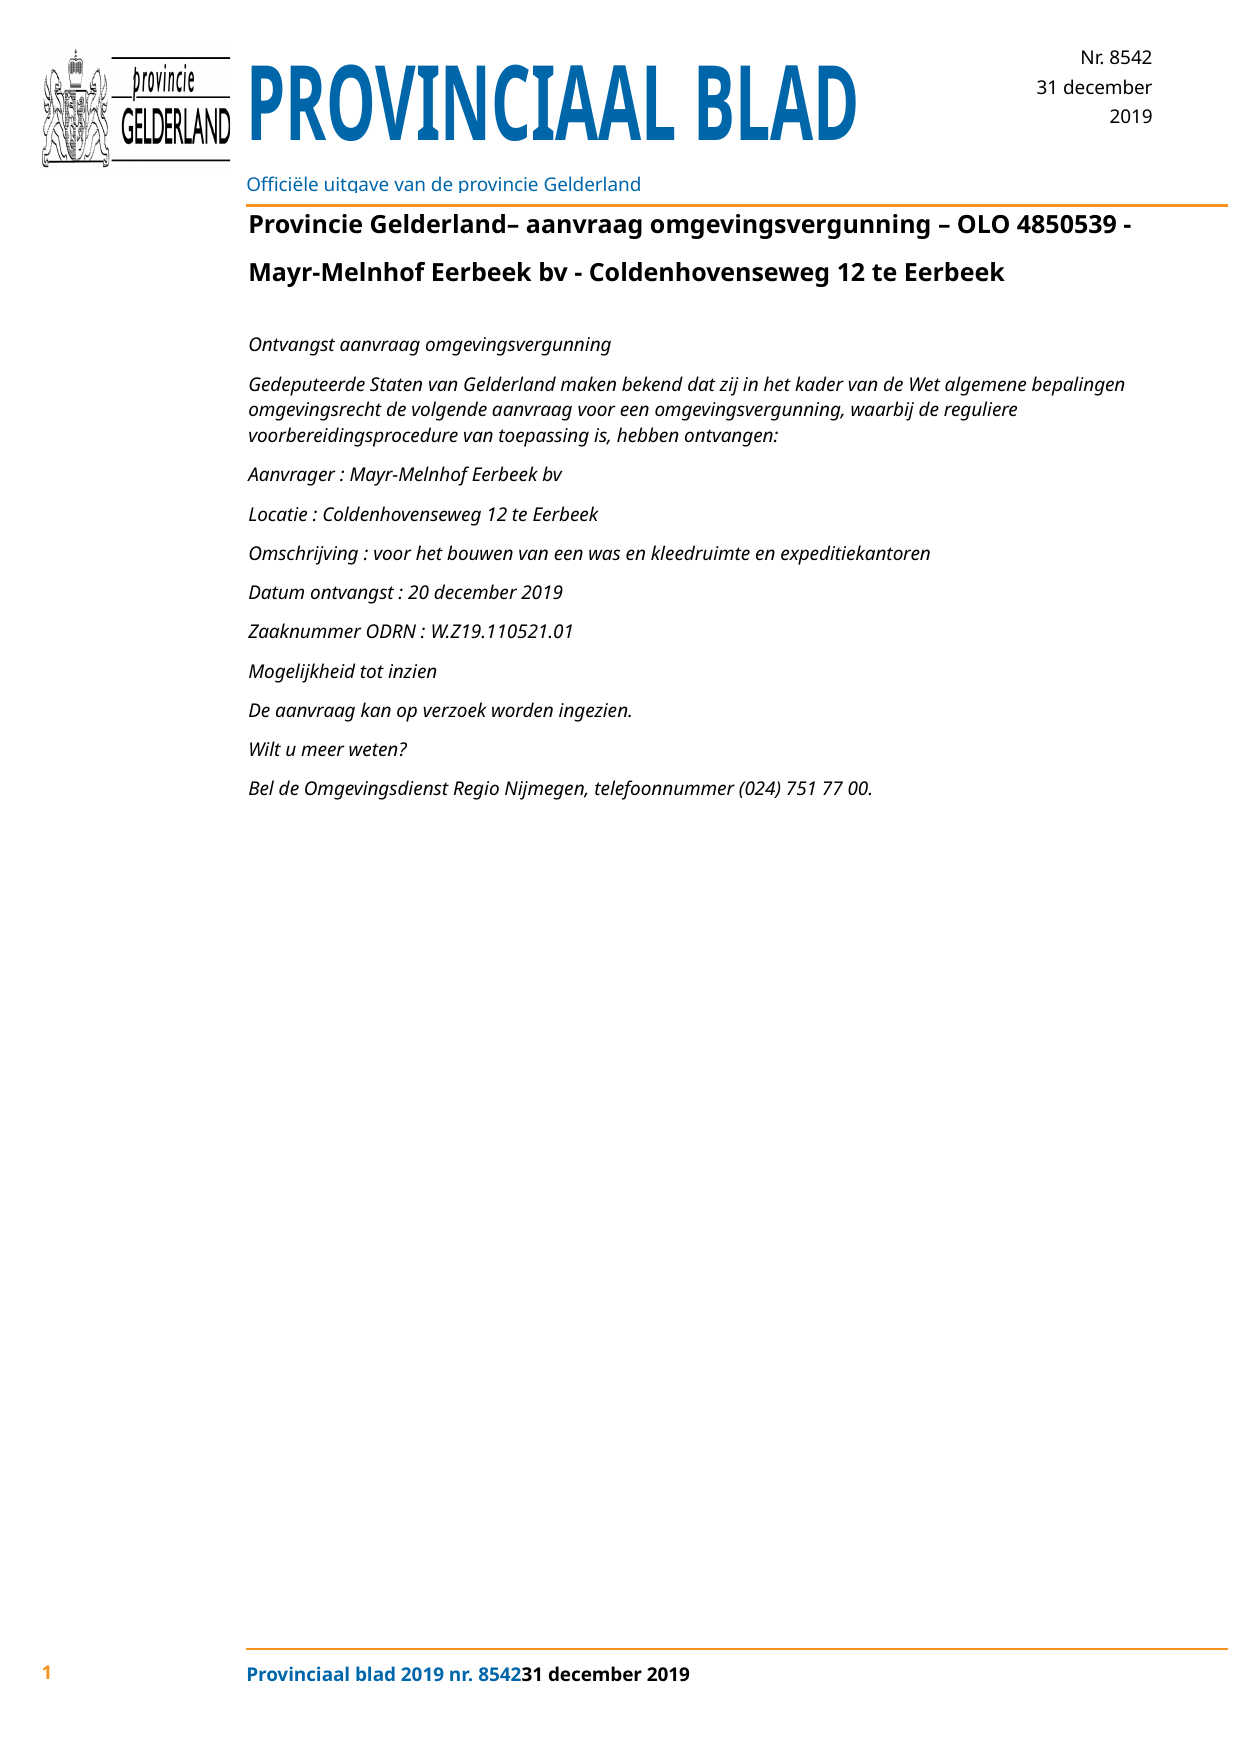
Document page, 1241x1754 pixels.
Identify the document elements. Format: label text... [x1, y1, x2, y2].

text Gedeputeerde Staten van Gelderland maken bekend dat zij in het kader van de Wet algemene bepalingen omgevingsrecht de volgende aanvraag voor een omgevingsvergunning, waarbij de reguliere voorbereidingsprocedure van toepassing is, hebben ontvangen: [248, 371, 1152, 448]
text Locatie : Coldenhovenseweg 12 te Eerbeek [248, 501, 1152, 526]
text De aanvraag kan op verzoek worden ingezien. [248, 697, 1152, 723]
text Aanvrager : Mayr-Melnhof Eerbeek bv [248, 461, 1152, 487]
text Ontvangst aanvraag omgevingsvergunning [248, 331, 1152, 357]
text Bel de Omgevingsdienst Regio Nijmegen, telefoonnummer (024) 751 77 00. [248, 776, 1152, 801]
text Omschrijving : voor het bouwen van een was en kleedruimte en expeditiekantoren [248, 540, 1152, 566]
text Provincie Gelderland– aanvraag omgevingsvergunning – OLO 4850539 - Mayr-Melnhof Eerbeek bv - Coldenhovenseweg 12 te Eerbeek [248, 207, 1152, 288]
text Datum ontvangst : 20 december 2019 [248, 579, 1152, 605]
text Zaaknummer ODRN : W.Z19.110521.01 [248, 618, 1152, 644]
text Mogelijkheid tot inzien [248, 658, 1152, 683]
picture [41, 47, 231, 172]
text Wilt u meer weten? [248, 736, 1152, 762]
